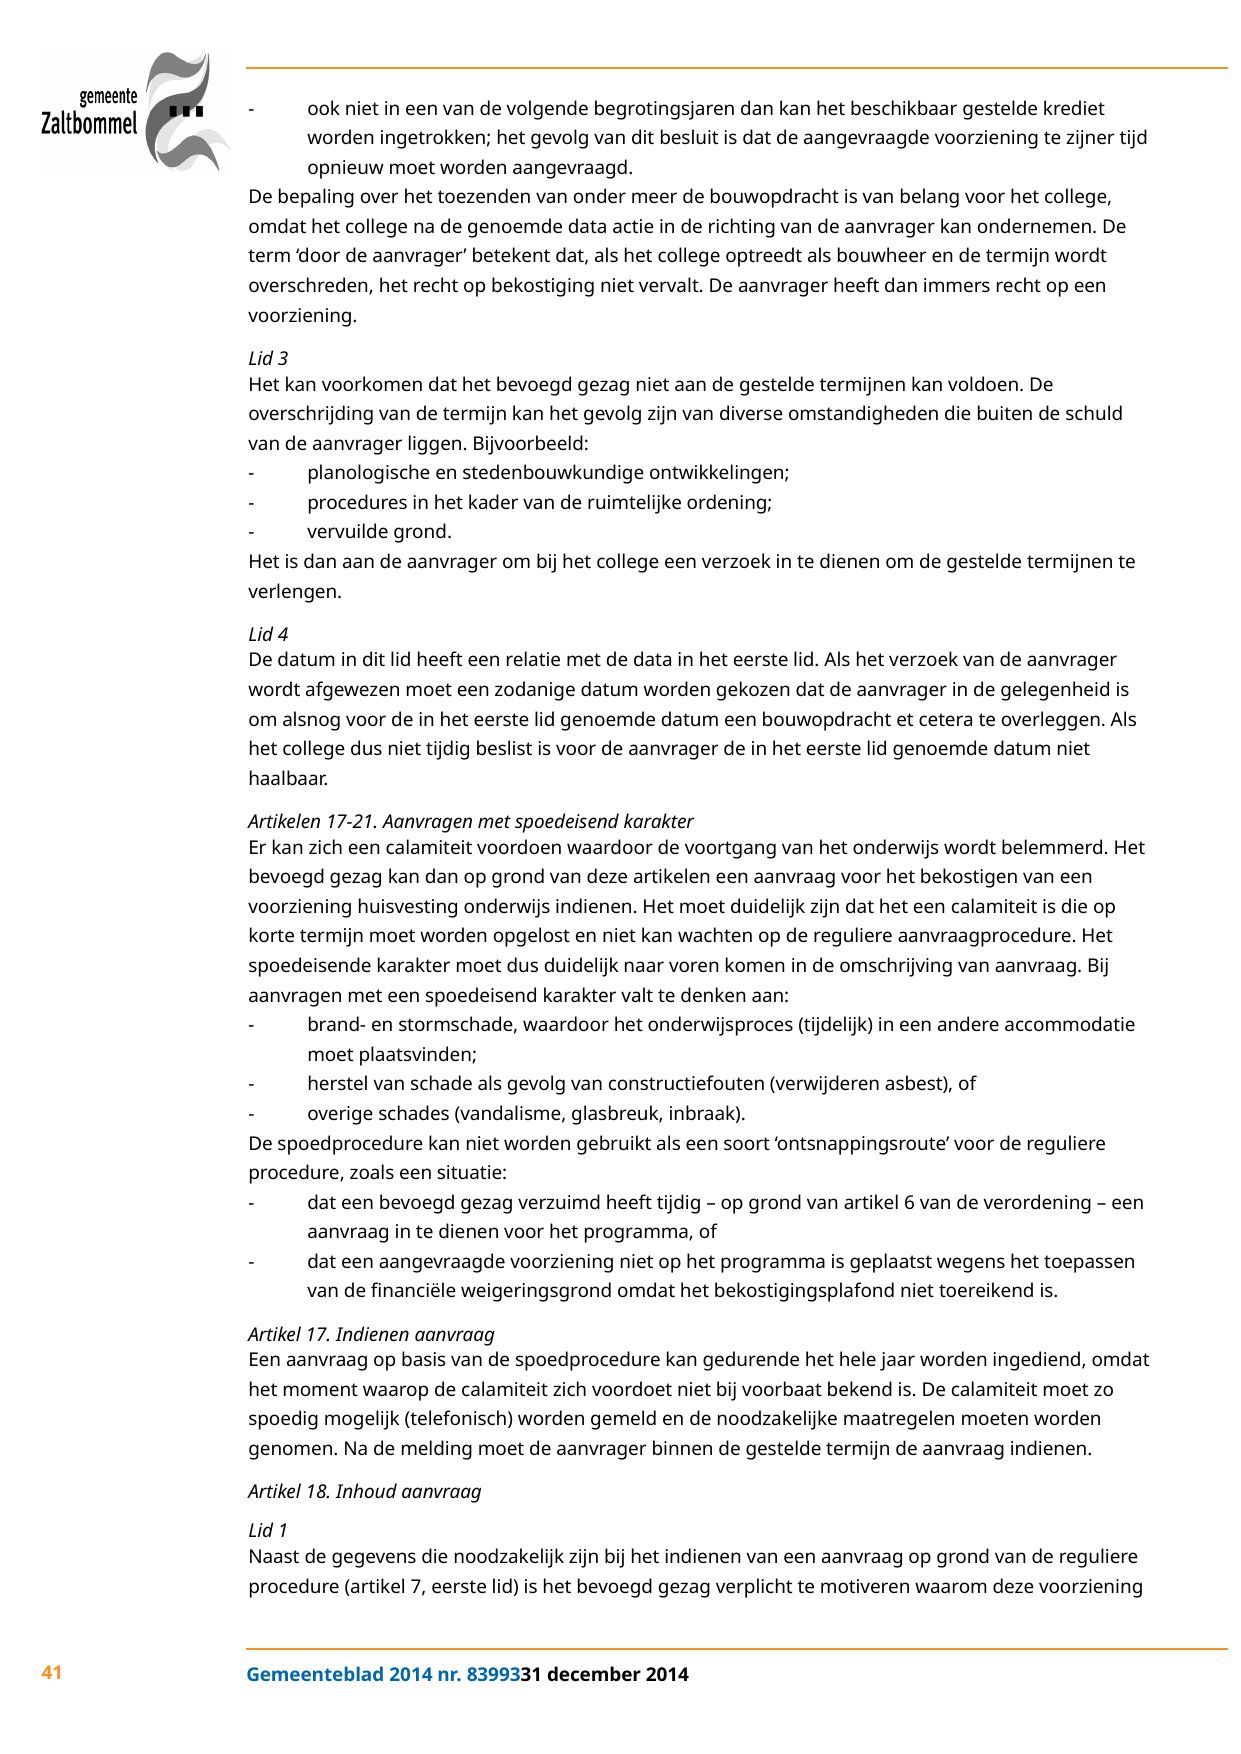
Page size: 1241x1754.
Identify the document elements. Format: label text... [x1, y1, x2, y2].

text De spoedprocedure kan niet worden gebruikt als een soort ‘ontsnappingsroute’ voor de reguliere procedure, zoals een situatie: [248, 1130, 1152, 1185]
list procedures in het kader van de ruimtelijke ordening; [248, 489, 1152, 515]
text Lid 1 [248, 1518, 1152, 1543]
list brand- en stormschade, waardoor het onderwijsproces (tijdelijk) in een andere accommodatie moet plaatsvinden; [248, 1011, 1152, 1067]
list ook niet in een van de volgende begrotingsjaren dan kan het beschikbaar gestelde krediet worden ingetrokken; het gevolg van dit besluit is dat de aangevraagde voorziening te zijner tijd opnieuw moet worden aangevraagd. [248, 95, 1152, 180]
list dat een aangevraagde voorziening niet op het programma is geplaatst wegens het toepassen van de financiële weigeringsgrond omdat het bekostigingsplafond niet toereikend is. [248, 1248, 1152, 1303]
text Artikelen 17-21. Aanvragen met spoedeisend karakter [248, 808, 1152, 834]
text De datum in dit lid heeft een relatie met de data in het eerste lid. Als het verzoek van de aanvrager wordt afgewezen moet een zodanige datum worden gekozen dat de aanvrager in de gelegenheid is om alsnog voor de in het eerste lid genoemde datum een bouwopdracht et cetera te overleggen. Als het college dus niet tijdig beslist is voor de aanvrager de in het eerste lid genoemde datum niet haalbaar. [248, 647, 1152, 791]
text Naast de gegevens die noodzakelijk zijn bij het indienen van een aanvraag op grond van de reguliere procedure (artikel 7, eerste lid) is het bevoegd gezag verplicht te motiveren waarom deze voorziening [248, 1543, 1152, 1599]
text Artikel 17. Indienen aanvraag [248, 1321, 1152, 1346]
text Het kan voorkomen dat het bevoegd gezag niet aan de gestelde termijnen kan voldoen. De overschrijding van de termijn kan het gevolg zijn van diverse omstandigheden die buiten de schuld van de aanvrager liggen. Bijvoorbeeld: [248, 371, 1152, 456]
picture [41, 47, 231, 172]
list herstel van schade als gevolg van constructiefouten (verwijderen asbest), of [248, 1071, 1152, 1096]
text De bepaling over het toezenden van onder meer de bouwopdracht is van belang voor het college, omdat het college na de genoemde data actie in de richting van de aanvrager kan ondernemen. De term ‘door de aanvrager’ betekent dat, als het college optreedt als bouwheer en de termijn wordt overschreden, het recht op bekostiging niet vervalt. De aanvrager heeft dan immers recht op een voorziening. [248, 183, 1152, 328]
list dat een bevoegd gezag verzuimd heeft tijdig – op grond van artikel 6 van de verordening – een aanvraag in te dienen voor het programma, of [248, 1189, 1152, 1244]
text Het is dan aan de aanvrager om bij het college een verzoek in te dienen om de gestelde termijnen te verlengen. [248, 548, 1152, 603]
text Lid 3 [248, 345, 1152, 371]
list overige schades (vandalisme, glasbreuk, inbraak). [248, 1100, 1152, 1126]
list planologische en stedenbouwkundige ontwikkelingen; [248, 459, 1152, 485]
text Lid 4 [248, 621, 1152, 647]
list vervuilde grond. [248, 519, 1152, 544]
text Er kan zich een calamiteit voordoen waardoor de voortgang van het onderwijs wordt belemmerd. Het bevoegd gezag kan dan op grond van deze artikelen een aanvraag voor het bekostigen van een voorziening huisvesting onderwijs indienen. Het moet duidelijk zijn dat het een calamiteit is die op korte termijn moet worden opgelost en niet kan wachten op de reguliere aanvraagprocedure. Het spoedeisende karakter moet dus duidelijk naar voren komen in de omschrijving van aanvraag. Bij aanvragen met een spoedeisend karakter valt te denken aan: [248, 834, 1152, 1007]
text Artikel 18. Inhoud aanvraag [248, 1478, 1152, 1504]
text Een aanvraag op basis van de spoedprocedure kan gedurende het hele jaar worden ingediend, omdat het moment waarop de calamiteit zich voordoet niet bij voorbaat bekend is. De calamiteit moet zo spoedig mogelijk (telefonisch) worden gemeld en de noodzakelijke maatregelen moeten worden genomen. Na de melding moet de aanvrager binnen de gestelde termijn de aanvraag indienen. [248, 1346, 1152, 1461]
